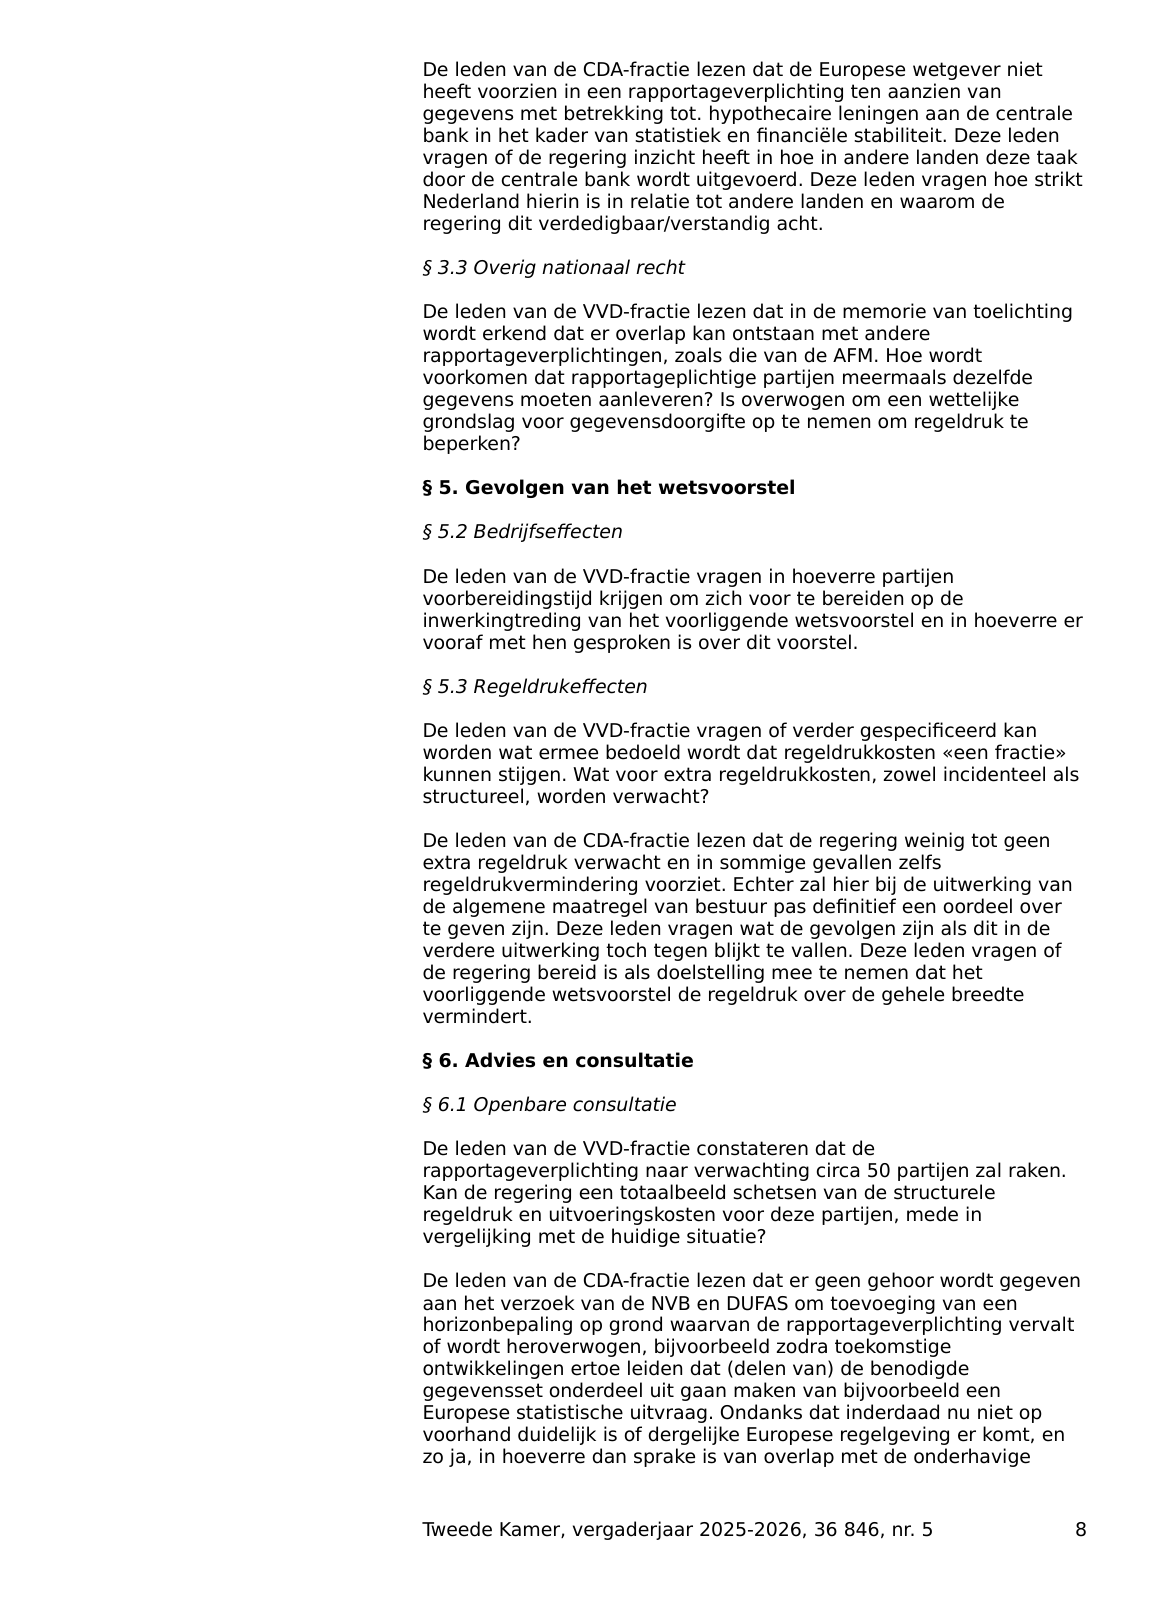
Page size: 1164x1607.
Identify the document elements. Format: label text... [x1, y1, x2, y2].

text De leden van de CDA-fractie lezen dat de regering weinig tot geen extra regeldruk verwacht en in sommige gevallen zelfs regeldrukvermindering voorziet. Echter zal hier bij de uitwerking van de algemene maatregel van bestuur pas definitief een oordeel over te geven zijn. Deze leden vragen wat de gevolgen zijn als dit in de verdere uitwerking toch tegen blijkt te vallen. Deze leden vragen of de regering bereid is als doelstelling mee te nemen dat het voorliggende wetsvoorstel de regeldruk over de gehele breedte vermindert. [422, 830, 1087, 1028]
text De leden van de CDA-fractie lezen dat de Europese wetgever niet heeft voorzien in een rapportageverplichting ten aanzien van gegevens met betrekking tot. hypothecaire leningen aan de centrale bank in het kader van statistiek en financiële stabiliteit. Deze leden vragen of de regering inzicht heeft in hoe in andere landen deze taak door de centrale bank wordt uitgevoerd. Deze leden vragen hoe strikt Nederland hierin is in relatie tot andere landen en waarom de regering dit verdedigbaar/verstandig acht. [422, 59, 1087, 235]
subtitle § 5.3 Regeldrukeffecten [422, 676, 1087, 698]
subtitle § 3.3 Overig nationaal recht [422, 257, 1087, 279]
subtitle § 5. Gevolgen van het wetsvoorstel [422, 477, 1087, 499]
subtitle § 5.2 Bedrijfseffecten [422, 521, 1087, 543]
text De leden van de VVD-fractie vragen in hoeverre partijen voorbereidingstijd krijgen om zich voor te bereiden op de inwerkingtreding van het voorliggende wetsvoorstel en in hoeverre er vooraf met hen gesproken is over dit voorstel. [422, 566, 1087, 653]
subtitle § 6.1 Openbare consultatie [422, 1094, 1087, 1116]
text De leden van de VVD-fractie lezen dat in de memorie van toelichting wordt erkend dat er overlap kan ontstaan met andere rapportageverplichtingen, zoals die van de AFM. Hoe wordt voorkomen dat rapportageplichtige partijen meermaals dezelfde gegevens moeten aanleveren? Is overwogen om een wettelijke grondslag voor gegevensdoorgifte op te nemen om regeldruk te beperken? [422, 301, 1087, 455]
text De leden van de VVD-fractie constateren dat de rapportageverplichting naar verwachting circa 50 partijen zal raken. Kan de regering een totaalbeeld schetsen van de structurele regeldruk en uitvoeringskosten voor deze partijen, mede in vergelijking met de huidige situatie? [422, 1138, 1087, 1248]
subtitle § 6. Advies en consultatie [422, 1050, 1087, 1072]
text De leden van de CDA-fractie lezen dat er geen gehoor wordt gegeven aan het verzoek van de NVB en DUFAS om toevoeging van een horizonbepaling op grond waarvan de rapportageverplichting vervalt of wordt heroverwogen, bijvoorbeeld zodra toekomstige ontwikkelingen ertoe leiden dat (delen van) de benodigde gegevensset onderdeel uit gaan maken van bijvoorbeeld een Europese statistische uitvraag. Ondanks dat inderdaad nu niet op voorhand duidelijk is of dergelijke Europese regelgeving er komt, en zo ja, in hoeverre dan sprake is van overlap met de onderhavige [422, 1270, 1087, 1468]
text De leden van de VVD-fractie vragen of verder gespecificeerd kan worden wat ermee bedoeld wordt dat regeldrukkosten «een fractie» kunnen stijgen. Wat voor extra regeldrukkosten, zowel incidenteel als structureel, worden verwacht? [422, 720, 1087, 808]
